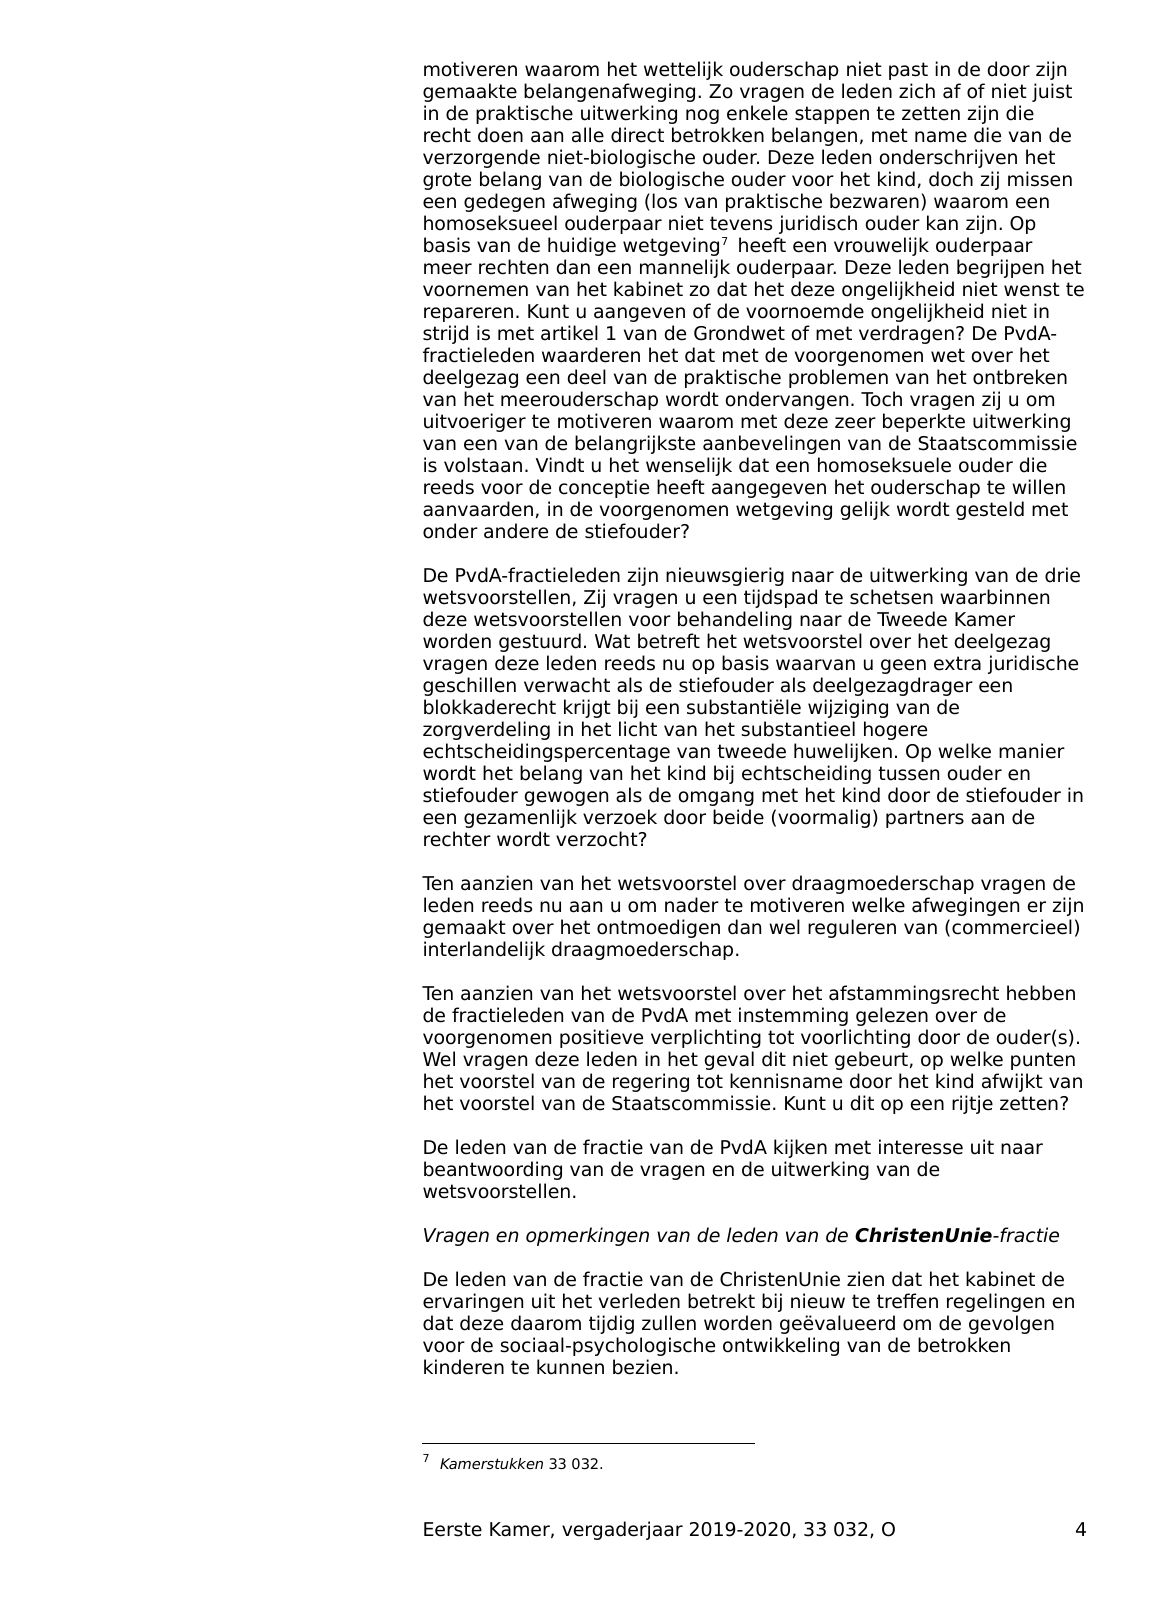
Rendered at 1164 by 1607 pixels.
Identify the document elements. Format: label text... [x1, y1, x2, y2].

subtitle Vragen en opmerkingen van de leden van de ChristenUnie-fractie [422, 1225, 1087, 1247]
text De leden van de fractie van de ChristenUnie zien dat het kabinet de ervaringen uit het verleden betrekt bij nieuw te treffen regelingen en dat deze daarom tijdig zullen worden geëvalueerd om de gevolgen voor de sociaal-psychologische ontwikkeling van de betrokken kinderen te kunnen bezien. [422, 1269, 1087, 1379]
text Kamerstukken 33 032. [422, 1452, 1087, 1474]
text motiveren waarom het wettelijk ouderschap niet past in de door zijn gemaakte belangenafweging. Zo vragen de leden zich af of niet juist in de praktische uitwerking nog enkele stappen te zetten zijn die recht doen aan alle direct betrokken belangen, met name die van de verzorgende niet-biologische ouder. Deze leden onderschrijven het grote belang van de biologische ouder voor het kind, doch zij missen een gedegen afweging (los van praktische bezwaren) waarom een homoseksueel ouderpaar niet tevens juridisch ouder kan zijn. Op basis van de huidige wetgeving heeft een vrouwelijk ouderpaar meer rechten dan een mannelijk ouderpaar. Deze leden begrijpen het voornemen van het kabinet zo dat het deze ongelijkheid niet wenst te repareren. Kunt u aangeven of de voornoemde ongelijkheid niet in strijd is met artikel 1 van de Grondwet of met verdragen? De PvdA-fractieleden waarderen het dat met de voorgenomen wet over het deelgezag een deel van de praktische problemen van het ontbreken van het meerouderschap wordt ondervangen. Toch vragen zij u om uitvoeriger te motiveren waarom met deze zeer beperkte uitwerking van een van de belangrijkste aanbevelingen van de Staatscommissie is volstaan. Vindt u het wenselijk dat een homoseksuele ouder die reeds voor de conceptie heeft aangegeven het ouderschap te willen aanvaarden, in de voorgenomen wetgeving gelijk wordt gesteld met onder andere de stiefouder? [422, 59, 1087, 543]
text De PvdA-fractieleden zijn nieuwsgierig naar de uitwerking van de drie wetsvoorstellen, Zij vragen u een tijdspad te schetsen waarbinnen deze wetsvoorstellen voor behandeling naar de Tweede Kamer worden gestuurd. Wat betreft het wetsvoorstel over het deelgezag vragen deze leden reeds nu op basis waarvan u geen extra juridische geschillen verwacht als de stiefouder als deelgezagdrager een blokkaderecht krijgt bij een substantiële wijziging van de zorgverdeling in het licht van het substantieel hogere echtscheidingspercentage van tweede huwelijken. Op welke manier wordt het belang van het kind bij echtscheiding tussen ouder en stiefouder gewogen als de omgang met het kind door de stiefouder in een gezamenlijk verzoek door beide (voormalig) partners aan de rechter wordt verzocht? [422, 565, 1087, 851]
text Ten aanzien van het wetsvoorstel over het afstammingsrecht hebben de fractieleden van de PvdA met instemming gelezen over de voorgenomen positieve verplichting tot voorlichting door de ouder(s). Wel vragen deze leden in het geval dit niet gebeurt, op welke punten het voorstel van de regering tot kennisname door het kind afwijkt van het voorstel van de Staatscommissie. Kunt u dit op een rijtje zetten? [422, 983, 1087, 1115]
text Ten aanzien van het wetsvoorstel over draagmoederschap vragen de leden reeds nu aan u om nader te motiveren welke afwegingen er zijn gemaakt over het ontmoedigen dan wel reguleren van (commercieel) interlandelijk draagmoederschap. [422, 873, 1087, 961]
text De leden van de fractie van de PvdA kijken met interesse uit naar beantwoording van de vragen en de uitwerking van de wetsvoorstellen. [422, 1137, 1087, 1203]
